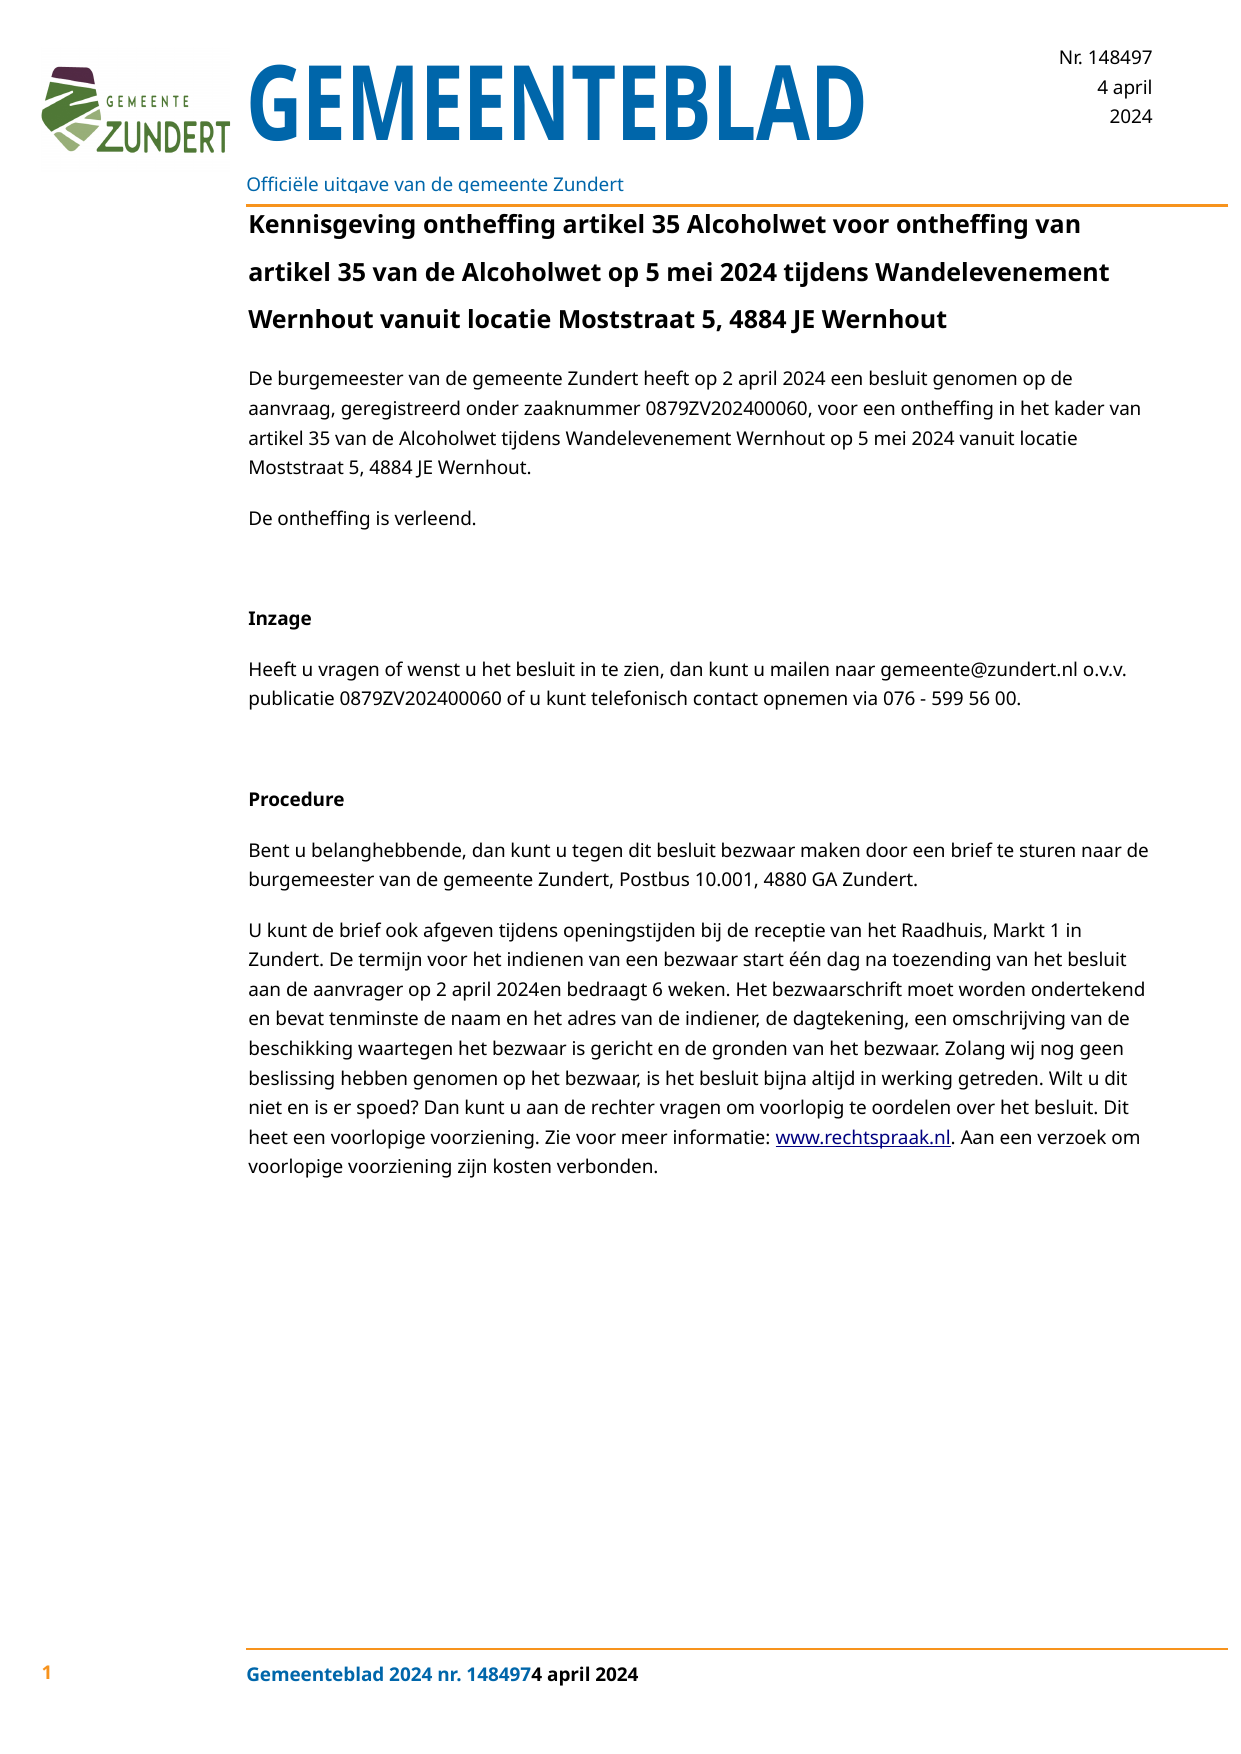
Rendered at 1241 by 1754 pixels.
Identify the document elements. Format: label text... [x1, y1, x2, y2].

picture [41, 47, 231, 172]
text Kennisgeving ontheffing artikel 35 Alcoholwet voor ontheffing van artikel 35 van de Alcoholwet op 5 mei 2024 tijdens Wandelevenement Wernhout vanuit locatie Moststraat 5, 4884 JE Wernhout [248, 207, 1152, 336]
text Procedure [248, 786, 1152, 812]
text Inzage [248, 606, 1152, 631]
text Bent u belanghebbende, dan kunt u tegen dit besluit bezwaar maken door een brief te sturen naar de burgemeester van de gemeente Zundert, Postbus 10.001, 4880 GA Zundert. [248, 837, 1152, 892]
text Heeft u vragen of wenst u het besluit in te zien, dan kunt u mailen naar gemeente@zundert.nl o.v.v. publicatie 0879ZV202400060 of u kunt telefonisch contact opnemen via 076 - 599 56 00. [248, 656, 1152, 711]
text De burgemeester van de gemeente Zundert heeft op 2 april 2024 een besluit genomen op de aanvraag, geregistreerd onder zaaknummer 0879ZV202400060, voor een ontheffing in het kader van artikel 35 van de Alcoholwet tijdens Wandelevenement Wernhout op 5 mei 2024 vanuit locatie Moststraat 5, 4884 JE Wernhout. [248, 366, 1152, 480]
text U kunt de brief ook afgeven tijdens openingstijden bij de receptie van het Raadhuis, Markt 1 in Zundert. De termijn voor het indienen van een bezwaar start één dag na toezending van het besluit aan de aanvrager op 2 april 2024en bedraagt 6 weken. Het bezwaarschrift moet worden ondertekend en bevat tenminste de naam en het adres van de indiener, de dagtekening, een omschrijving van de beschikking waartegen het bezwaar is gericht en de gronden van het bezwaar. Zolang wij nog geen beslissing hebben genomen op het bezwaar, is het besluit bijna altijd in werking getreden. Wilt u dit niet en is er spoed? Dan kunt u aan de rechter vragen om voorlopig te oordelen over het besluit. Dit heet een voorlopige voorziening. Zie voor meer informatie: www.rechtspraak.nl. Aan een verzoek om voorlopige voorziening zijn kosten verbonden. [248, 917, 1152, 1179]
text De ontheffing is verleend. [248, 505, 1152, 530]
